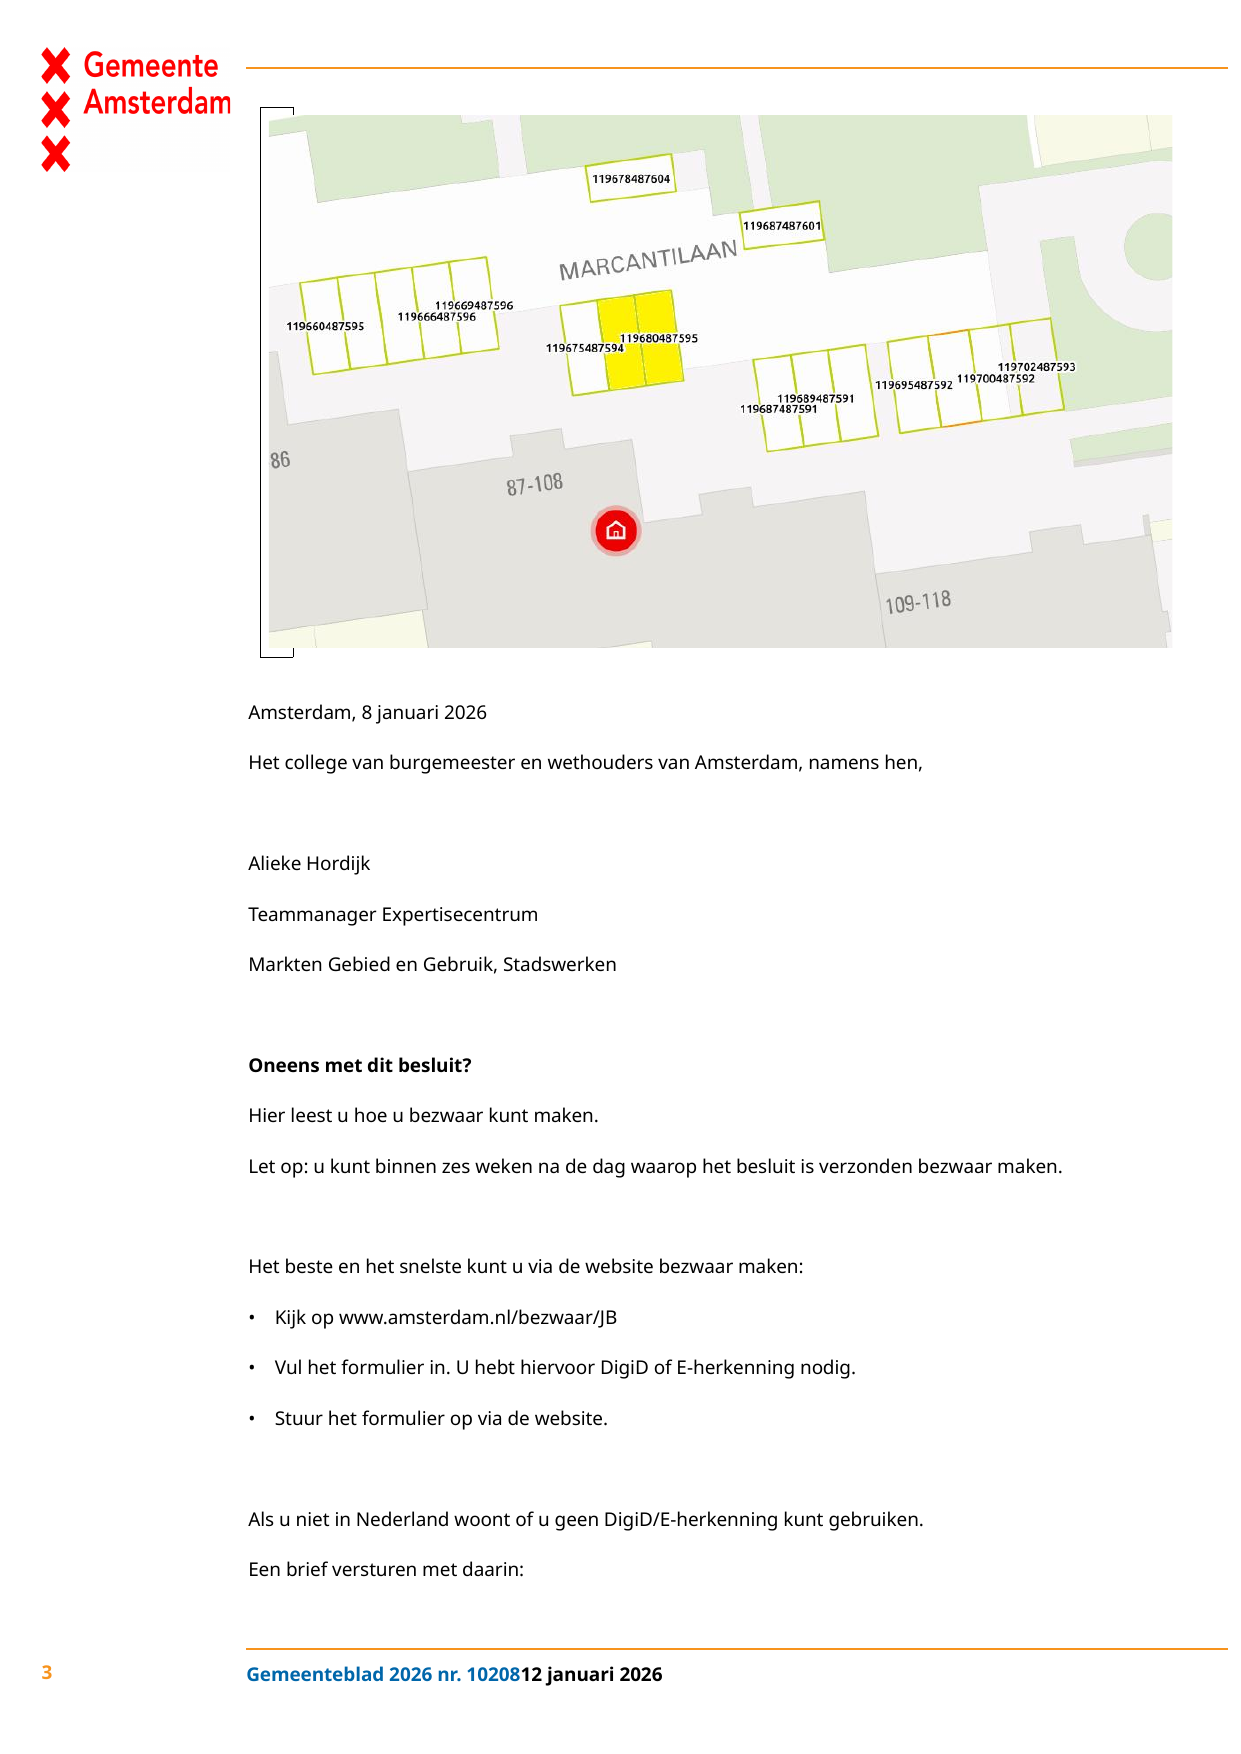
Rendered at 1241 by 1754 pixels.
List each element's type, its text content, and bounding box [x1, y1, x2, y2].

text Let op: u kunt binnen zes weken na de dag waarop het besluit is verzonden bezwaar maken. [248, 1153, 1152, 1179]
picture [268, 115, 1173, 648]
picture [41, 47, 231, 172]
text Een brief versturen met daarin: [248, 1556, 1152, 1582]
text Markten Gebied en Gebruik, Stadswerken [248, 951, 1152, 977]
text • Vul het formulier in. U hebt hiervoor DigiD of E-herkenning nodig. [248, 1354, 1152, 1380]
text • Stuur het formulier op via de website. [248, 1405, 1152, 1431]
text Alieke Hordijk [248, 850, 1152, 876]
text Hier leest u hoe u bezwaar kunt maken. [248, 1102, 1152, 1128]
text Het college van burgemeester en wethouders van Amsterdam, namens hen, [248, 749, 1152, 775]
text Oneens met dit besluit? [248, 1052, 1152, 1078]
text Als u niet in Nederland woont of u geen DigiD/E-herkenning kunt gebruiken. [248, 1506, 1152, 1532]
text Het beste en het snelste kunt u via de website bezwaar maken: [248, 1254, 1152, 1279]
text • Kijk op www.amsterdam.nl/bezwaar/JB [248, 1304, 1152, 1330]
text Amsterdam, 8 januari 2026 [248, 699, 1152, 725]
text Teammanager Expertisecentrum [248, 901, 1152, 927]
